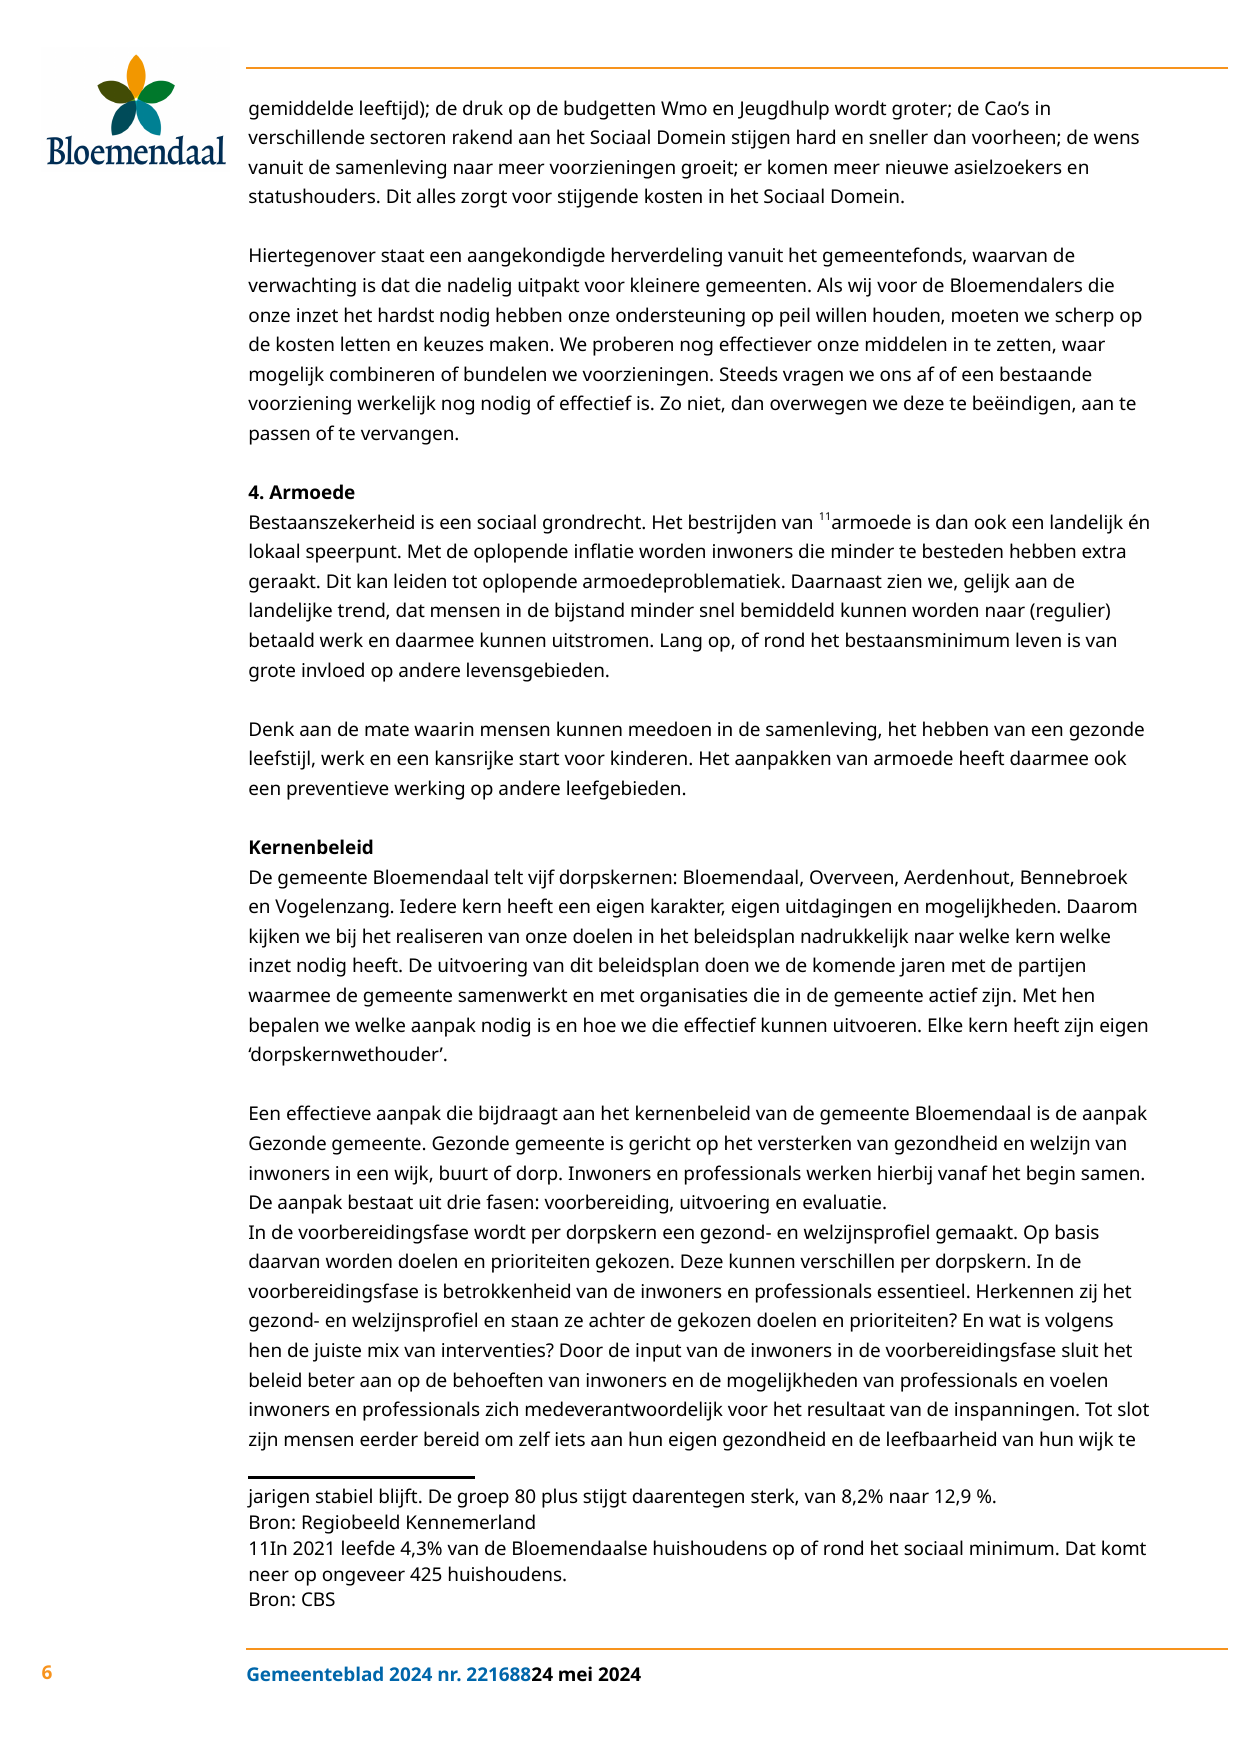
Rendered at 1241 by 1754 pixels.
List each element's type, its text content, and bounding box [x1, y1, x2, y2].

picture [41, 47, 231, 172]
text De gemeente Bloemendaal telt vijf dorpskernen: Bloemendaal, Overveen, Aerdenhout, Bennebroek en Vogelenzang. Iedere kern heeft een eigen karakter, eigen uitdagingen en mogelijkheden. Daarom kijken we bij het realiseren van onze doelen in het beleidsplan nadrukkelijk naar welke kern welke inzet nodig heeft. De uitvoering van dit beleidsplan doen we de komende jaren met de partijen waarmee de gemeente samenwerkt en met organisaties die in de gemeente actief zijn. Met hen bepalen we welke aanpak nodig is en hoe we die effectief kunnen uitvoeren. Elke kern heeft zijn eigen ‘dorpskernwethouder’. [248, 864, 1152, 1067]
text jarigen stabiel blijft. De groep 80 plus stijgt daarentegen sterk, van 8,2% naar 12,9 %. [248, 1483, 1152, 1509]
text gemiddelde leeftijd); de druk op de budgetten Wmo en Jeugdhulp wordt groter; de Cao’s in verschillende sectoren rakend aan het Sociaal Domein stijgen hard en sneller dan voorheen; de wens vanuit de samenleving naar meer voorzieningen groeit; er komen meer nieuwe asielzoekers en statushouders. Dit alles zorgt voor stijgende kosten in het Sociaal Domein. [248, 95, 1152, 209]
text Een effectieve aanpak die bijdraagt aan het kernenbeleid van de gemeente Bloemendaal is de aanpak Gezonde gemeente. Gezonde gemeente is gericht op het versterken van gezondheid en welzijn van inwoners in een wijk, buurt of dorp. Inwoners en professionals werken hierbij vanaf het begin samen. De aanpak bestaat uit drie fasen: voorbereiding, uitvoering en evaluatie. [248, 1101, 1152, 1215]
text In 2021 leefde 4,3% van de Bloemendaalse huishoudens op of rond het sociaal minimum. Dat komt neer op ongeveer 425 huishoudens. [248, 1535, 1152, 1586]
text Hiertegenover staat een aangekondigde herverdeling vanuit het gemeentefonds, waarvan de verwachting is dat die nadelig uitpakt voor kleinere gemeenten. Als wij voor de Bloemendalers die onze inzet het hardst nodig hebben onze ondersteuning op peil willen houden, moeten we scherp op de kosten letten en keuzes maken. We proberen nog effectiever onze middelen in te zetten, waar mogelijk combineren of bundelen we voorzieningen. Steeds vragen we ons af of een bestaande voorziening werkelijk nog nodig of effectief is. Zo niet, dan overwegen we deze te beëindigen, aan te passen of te vervangen. [248, 243, 1152, 446]
text Kernenbeleid [248, 834, 1152, 860]
text In de voorbereidingsfase wordt per dorpskern een gezond- en welzijnsprofiel gemaakt. Op basis daarvan worden doelen en prioriteiten gekozen. Deze kunnen verschillen per dorpskern. In de voorbereidingsfase is betrokkenheid van de inwoners en professionals essentieel. Herkennen zij het gezond- en welzijnsprofiel en staan ze achter de gekozen doelen en prioriteiten? En wat is volgens hen de juiste mix van interventies? Door de input van de inwoners in de voorbereidingsfase sluit het beleid beter aan op de behoeften van inwoners en de mogelijkheden van professionals en voelen inwoners en professionals zich medeverantwoordelijk voor het resultaat van de inspanningen. Tot slot zijn mensen eerder bereid om zelf iets aan hun eigen gezondheid en de leefbaarheid van hun wijk te [248, 1219, 1152, 1452]
text Bron: CBS [248, 1586, 1152, 1612]
text Bestaanszekerheid is een sociaal grondrecht. Het bestrijden van armoede is dan ook een landelijk én lokaal speerpunt. Met de oplopende inflatie worden inwoners die minder te besteden hebben extra geraakt. Dit kan leiden tot oplopende armoedeproblematiek. Daarnaast zien we, gelijk aan de landelijke trend, dat mensen in de bijstand minder snel bemiddeld kunnen worden naar (regulier) betaald werk en daarmee kunnen uitstromen. Lang op, of rond het bestaansminimum leven is van grote invloed op andere levensgebieden. [248, 509, 1152, 683]
text Bron: Regiobeeld Kennemerland [248, 1509, 1152, 1535]
text Denk aan de mate waarin mensen kunnen meedoen in de samenleving, het hebben van een gezonde leefstijl, werk en een kansrijke start voor kinderen. Het aanpakken van armoede heeft daarmee ook een preventieve werking op andere leefgebieden. [248, 716, 1152, 801]
text 4. Armoede [248, 479, 1152, 505]
